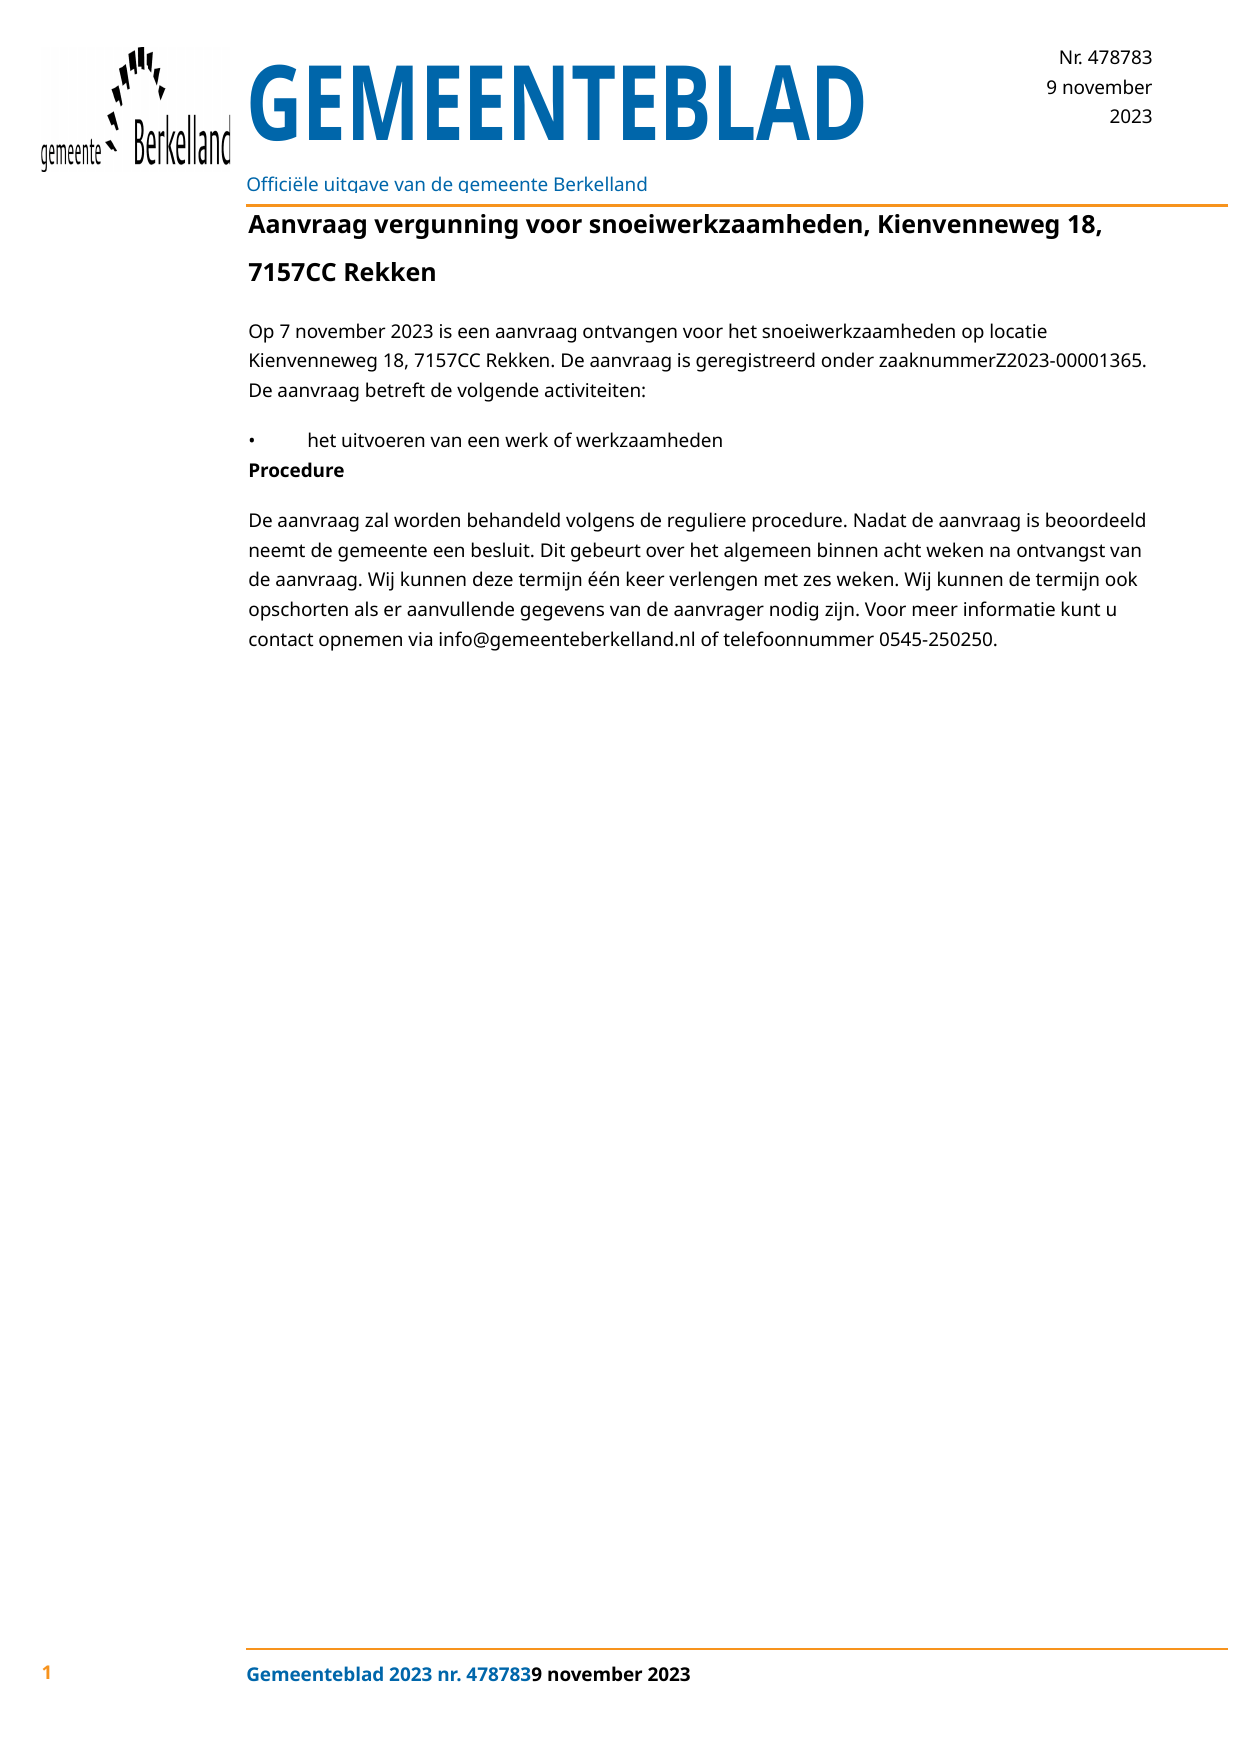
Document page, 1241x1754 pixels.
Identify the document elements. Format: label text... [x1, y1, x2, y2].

text Op 7 november 2023 is een aanvraag ontvangen voor het snoeiwerkzaamheden op locatie Kienvenneweg 18, 7157CC Rekken. De aanvraag is geregistreerd onder zaaknummerZ2023-00001365. De aanvraag betreft de volgende activiteiten: [248, 318, 1152, 403]
text Aanvraag vergunning voor snoeiwerkzaamheden, Kienvenneweg 18, 7157CC Rekken [248, 207, 1152, 288]
text Procedure [248, 457, 1152, 483]
picture [41, 47, 231, 172]
text De aanvraag zal worden behandeld volgens de reguliere procedure. Nadat de aanvraag is beoordeeld neemt de gemeente een besluit. Dit gebeurt over het algemeen binnen acht weken na ontvangst van de aanvraag. Wij kunnen deze termijn één keer verlengen met zes weken. Wij kunnen de termijn ook opschorten als er aanvullende gegevens van de aanvrager nodig zijn. Voor meer informatie kunt u contact opnemen via info@gemeenteberkelland.nl of telefoonnummer 0545-250250. [248, 507, 1152, 652]
list het uitvoeren van een werk of werkzaamheden [248, 427, 1152, 453]
